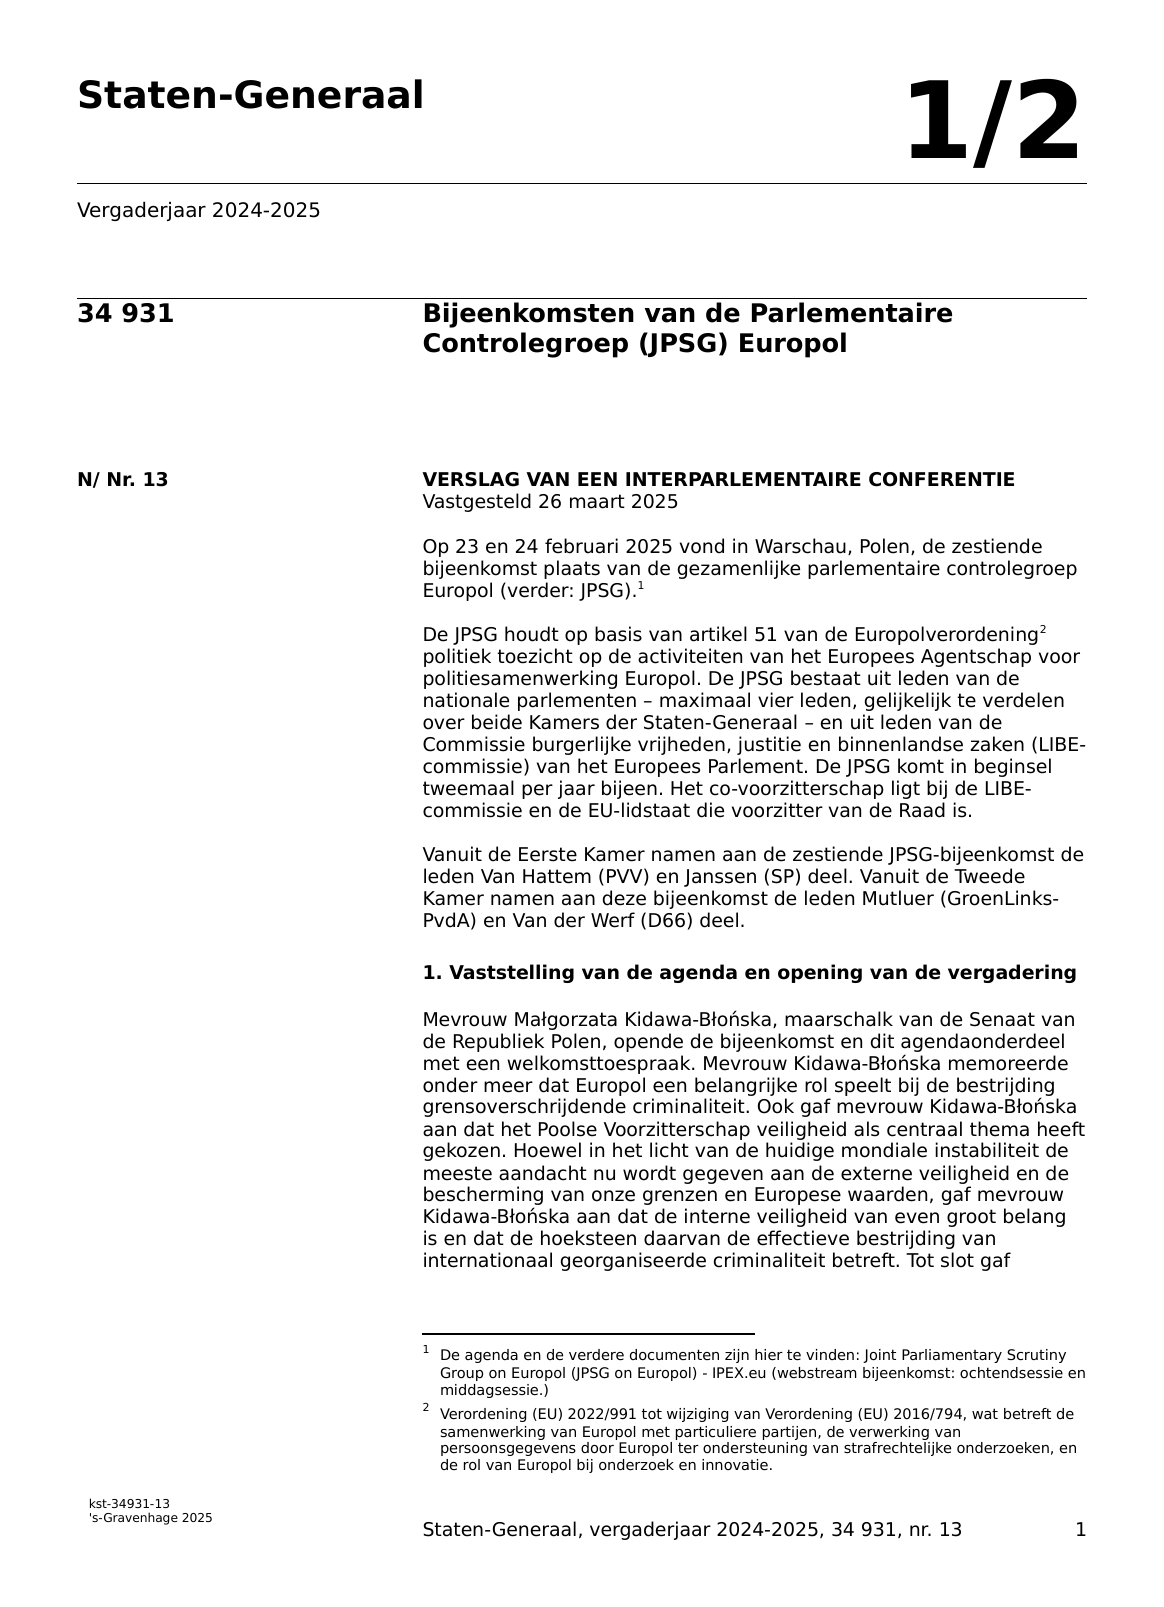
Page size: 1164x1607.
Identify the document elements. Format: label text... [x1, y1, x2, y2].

text Vastgesteld 26 maart 2025 [422, 491, 1087, 513]
table_header Staten-Generaal [77, 59, 886, 183]
table_cell Vergaderjaar 2024-2025 [77, 184, 1087, 298]
subtitle 1. Vaststelling van de agenda en opening van de vergadering [422, 962, 1087, 983]
subtitle N/ Nr. 13 VERSLAG VAN EEN INTERPARLEMENTAIRE CONFERENTIE [77, 469, 1087, 491]
subtitle 34 931 Bijeenkomsten van de Parlementaire Controlegroep (JPSG) Europol [77, 299, 1087, 358]
text 's-Gravenhage 2025 [88, 1511, 323, 1525]
text kst-34931-13 [88, 1497, 323, 1511]
text Mevrouw Małgorzata Kidawa-Błońska, maarschalk van de Senaat van de Republiek Polen, opende de bijeenkomst en dit agendaonderdeel met een welkomsttoespraak. Mevrouw Kidawa-Błońska memoreerde onder meer dat Europol een belangrijke rol speelt bij de bestrijding grensoverschrijdende criminaliteit. Ook gaf mevrouw Kidawa-Błońska aan dat het Poolse Voorzitterschap veiligheid als centraal thema heeft gekozen. Hoewel in het licht van de huidige mondiale instabiliteit de meeste aandacht nu wordt gegeven aan de externe veiligheid en de bescherming van onze grenzen en Europese waarden, gaf mevrouw Kidawa-Błońska aan dat de interne veiligheid van even groot belang is en dat de hoeksteen daarvan de effectieve bestrijding van internationaal georganiseerde criminaliteit betreft. Tot slot gaf [422, 1008, 1087, 1272]
text De agenda en de verdere documenten zijn hier te vinden: Joint Parliamentary Scrutiny Group on Europol (JPSG on Europol) - IPEX.eu (webstream bijeenkomst: ochtendsessie en middagsessie.) [422, 1343, 1087, 1399]
text Verordening (EU) 2022/991 tot wijziging van Verordening (EU) 2016/794, wat betreft de samenwerking van Europol met particuliere partijen, de verwerking van persoonsgegevens door Europol ter ondersteuning van strafrechtelijke onderzoeken, en de rol van Europol bij onderzoek en innovatie. [422, 1402, 1087, 1474]
table_header 1/2 [886, 59, 1087, 183]
text De JPSG houdt op basis van artikel 51 van de Europolverordening politiek toezicht op de activiteiten van het Europees Agentschap voor politiesamenwerking Europol. De JPSG bestaat uit leden van de nationale parlementen – maximaal vier leden, gelijkelijk te verdelen over beide Kamers der Staten-Generaal – en uit leden van de Commissie burgerlijke vrijheden, justitie en binnenlandse zaken (LIBE-commissie) van het Europees Parlement. De JPSG komt in beginsel tweemaal per jaar bijeen. Het co-voorzitterschap ligt bij de LIBE-commissie en de EU-lidstaat die voorzitter van de Raad is. [422, 624, 1087, 821]
text Vanuit de Eerste Kamer namen aan de zestiende JPSG-bijeenkomst de leden Van Hattem (PVV) en Janssen (SP) deel. Vanuit de Tweede Kamer namen aan deze bijeenkomst de leden Mutluer (GroenLinks-PvdA) en Van der Werf (D66) deel. [422, 844, 1087, 932]
text Op 23 en 24 februari 2025 vond in Warschau, Polen, de zestiende bijeenkomst plaats van de gezamenlijke parlementaire controlegroep Europol (verder: JPSG). [422, 536, 1087, 601]
